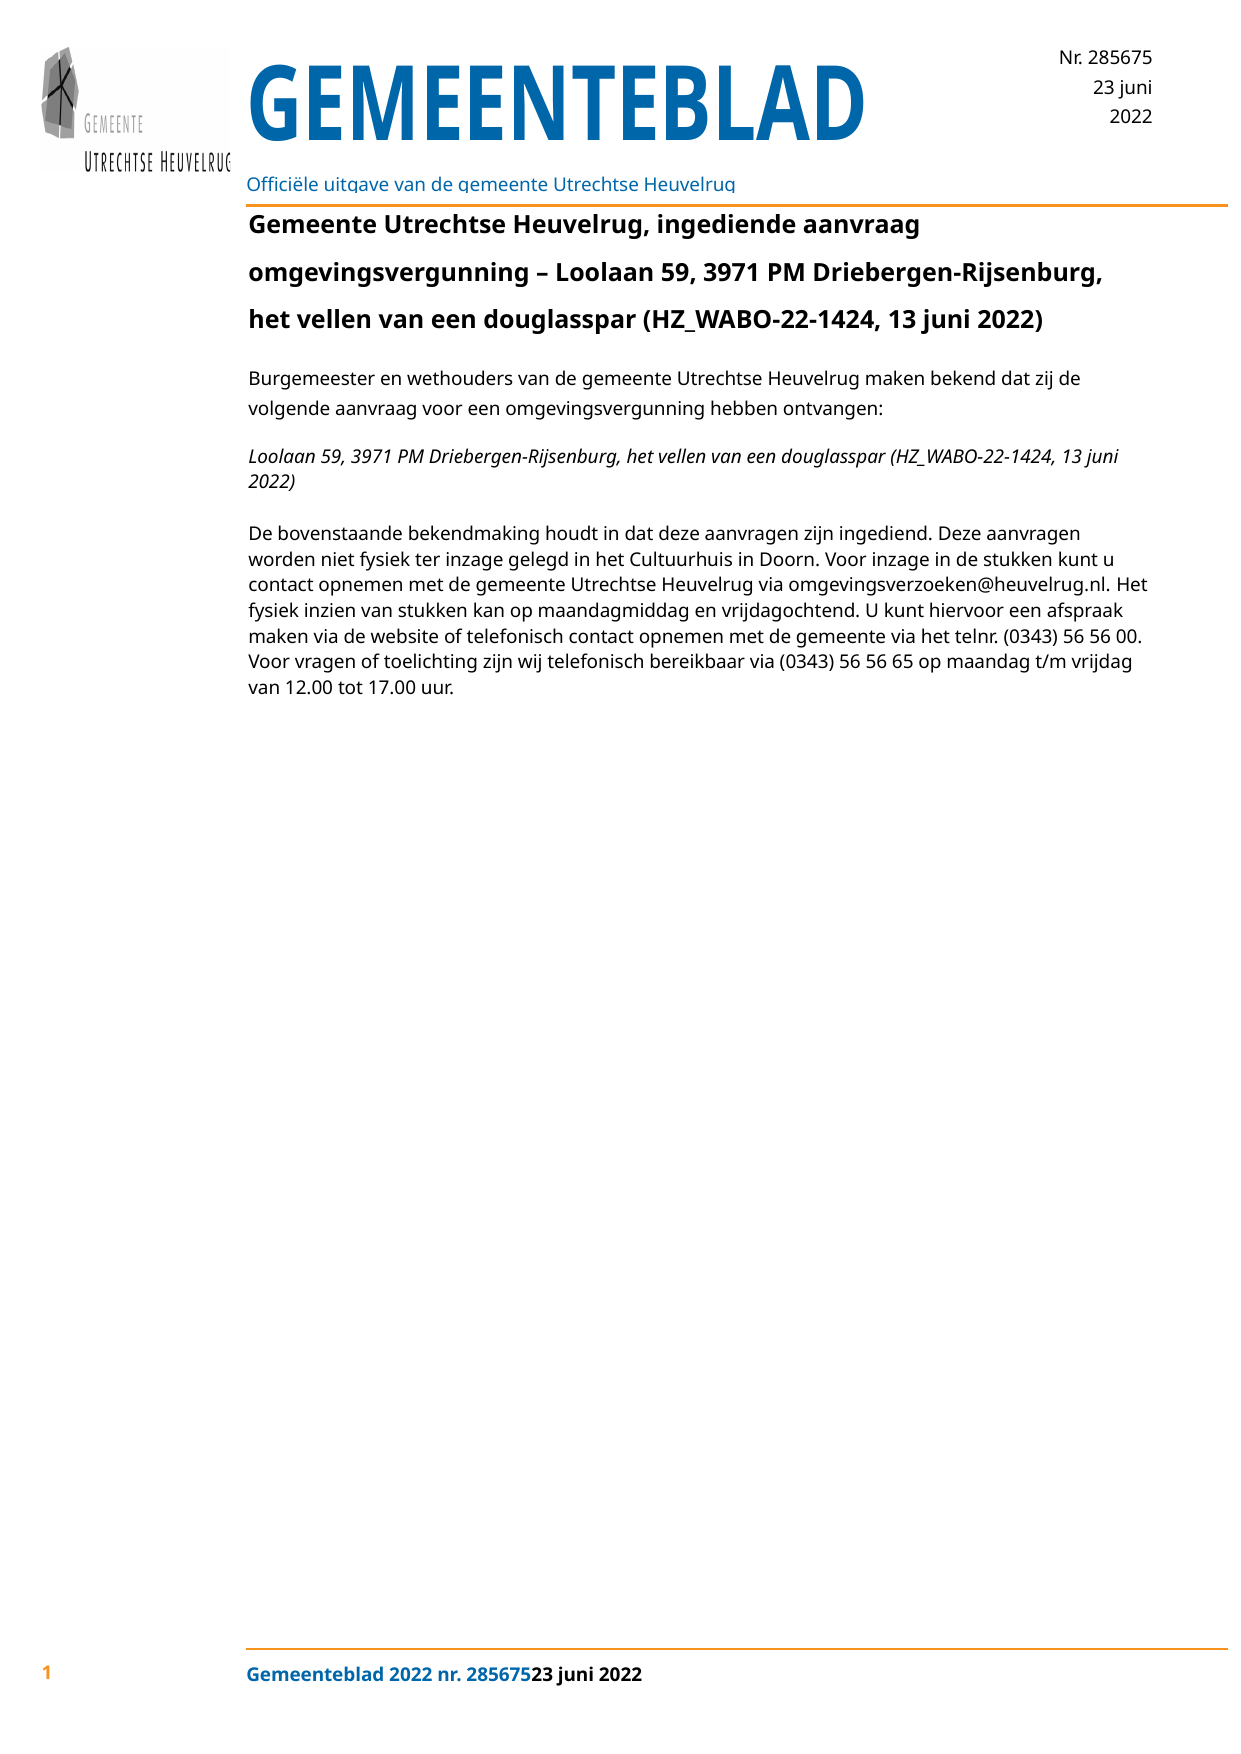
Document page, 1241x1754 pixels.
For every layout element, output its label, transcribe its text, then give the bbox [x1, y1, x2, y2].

picture [41, 47, 231, 172]
text Burgemeester en wethouders van de gemeente Utrechtse Heuvelrug maken bekend dat zij de volgende aanvraag voor een omgevingsvergunning hebben ontvangen: [248, 366, 1152, 421]
text De bovenstaande bekendmaking houdt in dat deze aanvragen zijn ingediend. Deze aanvragen worden niet fysiek ter inzage gelegd in het Cultuurhuis in Doorn. Voor inzage in de stukken kunt u contact opnemen met de gemeente Utrechtse Heuvelrug via omgevingsverzoeken@heuvelrug.nl. Het fysiek inzien van stukken kan op maandagmiddag en vrijdagochtend. U kunt hiervoor een afspraak maken via de website of telefonisch contact opnemen met de gemeente via het telnr. (0343) 56 56 00. Voor vragen of toelichting zijn wij telefonisch bereikbaar via (0343) 56 56 65 op maandag t/m vrijdag van 12.00 tot 17.00 uur. [248, 520, 1152, 700]
text Gemeente Utrechtse Heuvelrug, ingediende aanvraag omgevingsvergunning – Loolaan 59, 3971 PM Driebergen-Rijsenburg, het vellen van een douglasspar (HZ_WABO-22-1424, 13 juni 2022) [248, 207, 1152, 336]
text Loolaan 59, 3971 PM Driebergen-Rijsenburg, het vellen van een douglasspar (HZ_WABO-22-1424, 13 juni 2022) [248, 443, 1152, 494]
